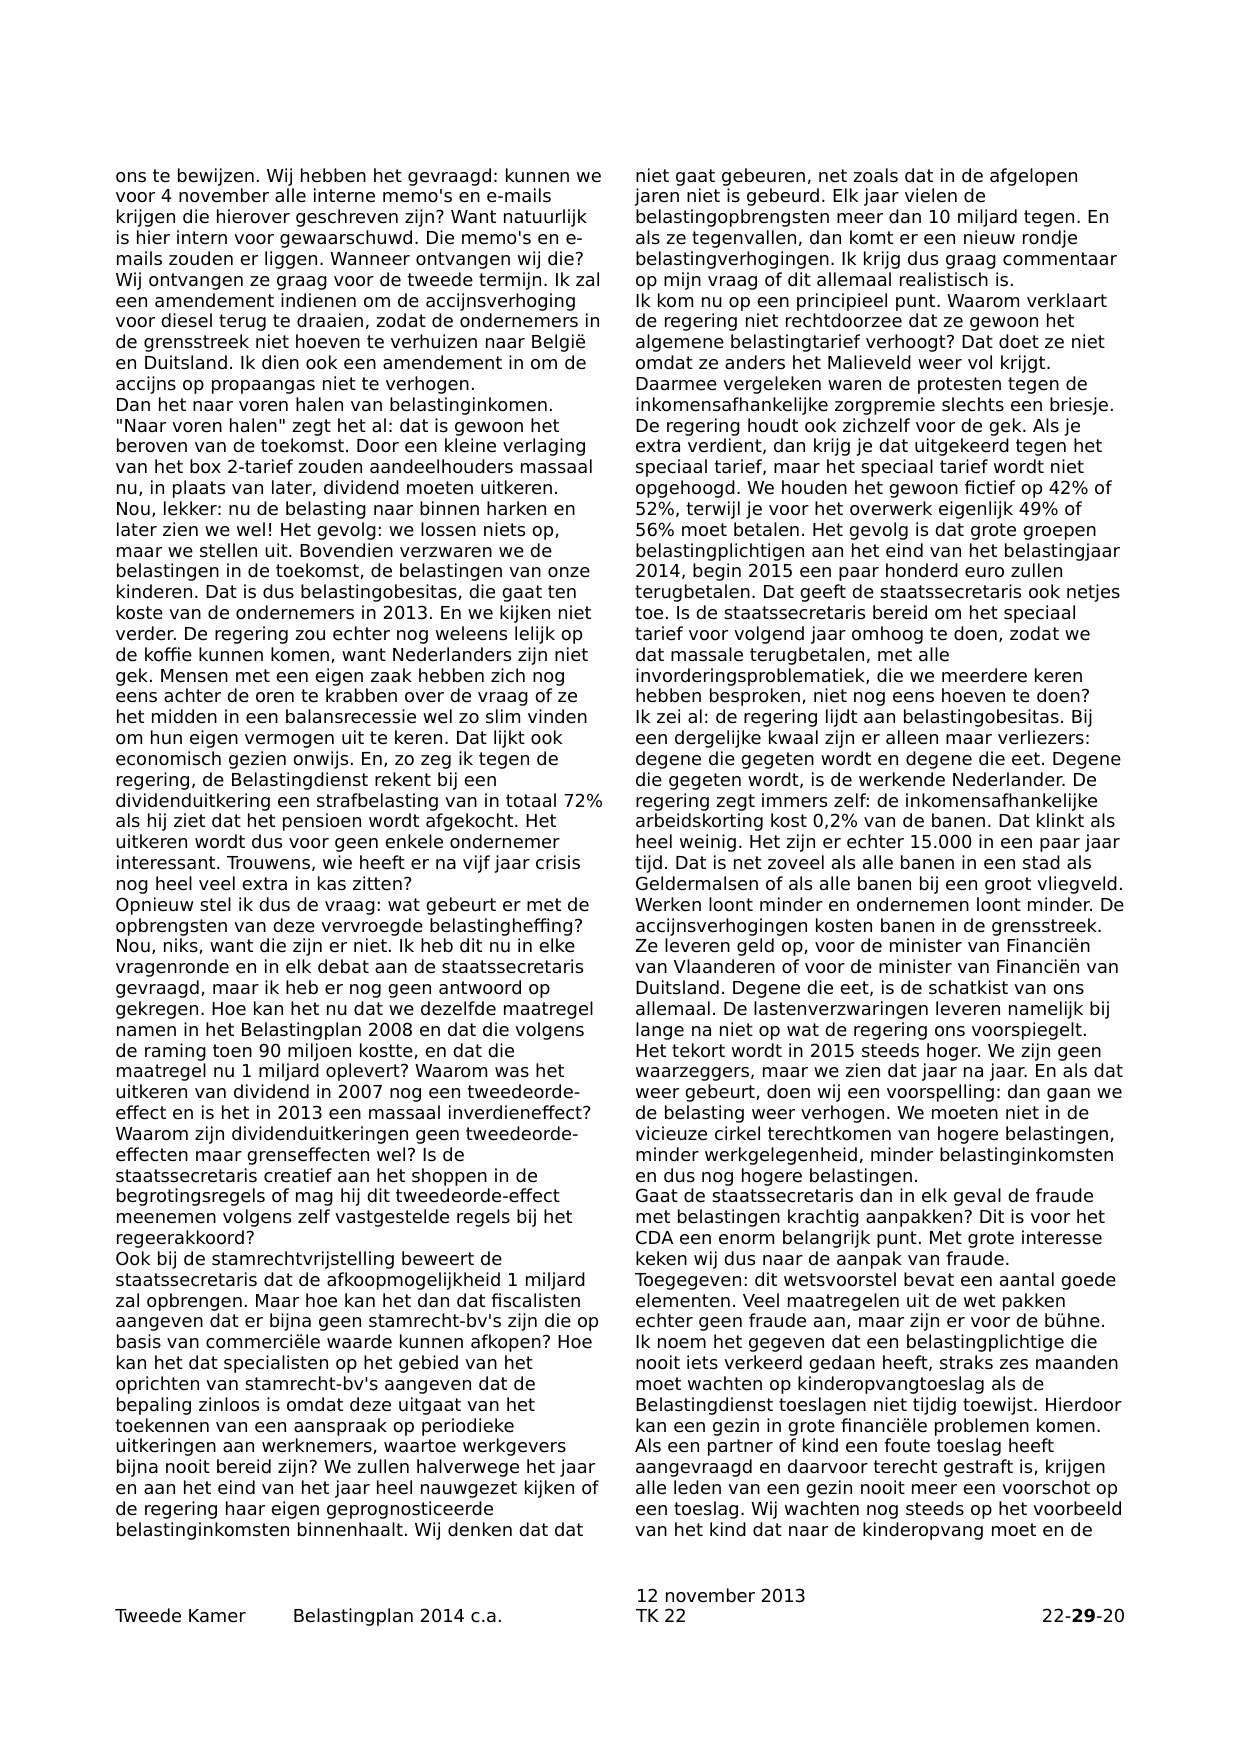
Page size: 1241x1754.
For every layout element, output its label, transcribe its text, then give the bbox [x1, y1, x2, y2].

text Ik zei al: de regering lijdt aan belastingobesitas. Bij een dergelijke kwaal zijn er alleen maar verliezers: degene die gegeten wordt en degene die eet. Degene die gegeten wordt, is de werkende Nederlander. De regering zegt immers zelf: de inkomensafhankelijke arbeidskorting kost 0,2% van de banen. Dat klinkt als heel weinig. Het zijn er echter 15.000 in een paar jaar tijd. Dat is net zoveel als alle banen in een stad als Geldermalsen of als alle banen bij een groot vliegveld. Werken loont minder en ondernemen loont minder. De accijnsverhogingen kosten banen in de grensstreek. Ze leveren geld op, voor de minister van Financiën van Vlaanderen of voor de minister van Financiën van Duitsland. Degene die eet, is de schatkist van ons allemaal. De lastenverzwaringen leveren namelijk bij lange na niet op wat de regering ons voorspiegelt. Het tekort wordt in 2015 steeds hoger. We zijn geen waarzeggers, maar we zien dat jaar na jaar. En als dat weer gebeurt, doen wij een voorspelling: dan gaan we de belasting weer verhogen. We moeten niet in de vicieuze cirkel terechtkomen van hogere belastingen, minder werkgelegenheid, minder belastinginkomsten en dus nog hogere belastingen. [635, 707, 1125, 1186]
text Ook bij de stamrechtvrijstelling beweert de staatssecretaris dat de afkoopmogelijkheid 1 miljard zal opbrengen. Maar hoe kan het dan dat fiscalisten aangeven dat er bijna geen stamrecht-bv's zijn die op basis van commerciële waarde kunnen afkopen? Hoe kan het dat specialisten op het gebied van het oprichten van stamrecht-bv's aangeven dat de bepaling zinloos is omdat deze uitgaat van het toekennen van een aanspraak op periodieke uitkeringen aan werknemers, waartoe werkgevers bijna nooit bereid zijn? We zullen halverwege het jaar en aan het eind van het jaar heel nauwgezet kijken of de regering haar eigen geprognosticeerde belastinginkomsten binnenhaalt. Wij denken dat dat [115, 1249, 605, 1540]
text Dan het naar voren halen van belastinginkomen. "Naar voren halen" zegt het al: dat is gewoon het beroven van de toekomst. Door een kleine verlaging van het box 2-tarief zouden aandeelhouders massaal nu, in plaats van later, dividend moeten uitkeren. Nou, lekker: nu de belasting naar binnen harken en later zien we wel! Het gevolg: we lossen niets op, maar we stellen uit. Bovendien verzwaren we de belastingen in de toekomst, de belastingen van onze kinderen. Dat is dus belastingobesitas, die gaat ten koste van de ondernemers in 2013. En we kijken niet verder. De regering zou echter nog weleens lelijk op de koffie kunnen komen, want Nederlanders zijn niet gek. Mensen met een eigen zaak hebben zich nog eens achter de oren te krabben over de vraag of ze het midden in een balansrecessie wel zo slim vinden om hun eigen vermogen uit te keren. Dat lijkt ook economisch gezien onwijs. En, zo zeg ik tegen de regering, de Belastingdienst rekent bij een dividenduitkering een strafbelasting van in totaal 72% als hij ziet dat het pensioen wordt afgekocht. Het uitkeren wordt dus voor geen enkele ondernemer interessant. Trouwens, wie heeft er na vijf jaar crisis nog heel veel extra in kas zitten? [115, 394, 605, 894]
text Gaat de staatssecretaris dan in elk geval de fraude met belastingen krachtig aanpakken? Dit is voor het CDA een enorm belangrijk punt. Met grote interesse keken wij dus naar de aanpak van fraude. Toegegeven: dit wetsvoorstel bevat een aantal goede elementen. Veel maatregelen uit de wet pakken echter geen fraude aan, maar zijn er voor de bühne. Ik noem het gegeven dat een belastingplichtige die nooit iets verkeerd gedaan heeft, straks zes maanden moet wachten op kinderopvangtoeslag als de Belastingdienst toeslagen niet tijdig toewijst. Hierdoor kan een gezin in grote financiële problemen komen. Als een partner of kind een foute toeslag heeft aangevraagd en daarvoor terecht gestraft is, krijgen alle leden van een gezin nooit meer een voorschot op een toeslag. Wij wachten nog steeds op het voorbeeld van het kind dat naar de kinderopvang moet en de [635, 1186, 1125, 1540]
text Ik kom nu op een principieel punt. Waarom verklaart de regering niet rechtdoorzee dat ze gewoon het algemene belastingtarief verhoogt? Dat doet ze niet omdat ze anders het Malieveld weer vol krijgt. Daarmee vergeleken waren de protesten tegen de inkomensafhankelijke zorgpremie slechts een briesje. De regering houdt ook zichzelf voor de gek. Als je extra verdient, dan krijg je dat uitgekeerd tegen het speciaal tarief, maar het speciaal tarief wordt niet opgehoogd. We houden het gewoon fictief op 42% of 52%, terwijl je voor het overwerk eigenlijk 49% of 56% moet betalen. Het gevolg is dat grote groepen belastingplichtigen aan het eind van het belastingjaar 2014, begin 2015 een paar honderd euro zullen terugbetalen. Dat geeft de staatssecretaris ook netjes toe. Is de staatssecretaris bereid om het speciaal tarief voor volgend jaar omhoog te doen, zodat we dat massale terugbetalen, met alle invorderingsproblematiek, die we meerdere keren hebben besproken, niet nog eens hoeven te doen? [635, 290, 1125, 707]
text niet gaat gebeuren, net zoals dat in de afgelopen jaren niet is gebeurd. Elk jaar vielen de belastingopbrengsten meer dan 10 miljard tegen. En als ze tegenvallen, dan komt er een nieuw rondje belastingverhogingen. Ik krijg dus graag commentaar op mijn vraag of dit allemaal realistisch is. [635, 165, 1125, 290]
text ons te bewijzen. Wij hebben het gevraagd: kunnen we voor 4 november alle interne memo's en e-mails krijgen die hierover geschreven zijn? Want natuurlijk is hier intern voor gewaarschuwd. Die memo's en e-mails zouden er liggen. Wanneer ontvangen wij die? Wij ontvangen ze graag voor de tweede termijn. Ik zal een amendement indienen om de accijnsverhoging voor diesel terug te draaien, zodat de ondernemers in de grensstreek niet hoeven te verhuizen naar België en Duitsland. Ik dien ook een amendement in om de accijns op propaangas niet te verhogen. [115, 165, 605, 394]
text Opnieuw stel ik dus de vraag: wat gebeurt er met de opbrengsten van deze vervroegde belastingheffing? Nou, niks, want die zijn er niet. Ik heb dit nu in elke vragenronde en in elk debat aan de staatssecretaris gevraagd, maar ik heb er nog geen antwoord op gekregen. Hoe kan het nu dat we dezelfde maatregel namen in het Belastingplan 2008 en dat die volgens de raming toen 90 miljoen kostte, en dat die maatregel nu 1 miljard oplevert? Waarom was het uitkeren van dividend in 2007 nog een tweedeorde-effect en is het in 2013 een massaal inverdieneffect? Waarom zijn dividenduitkeringen geen tweedeorde-effecten maar grenseffecten wel? Is de staatssecretaris creatief aan het shoppen in de begrotingsregels of mag hij dit tweedeorde-effect meenemen volgens zelf vastgestelde regels bij het regeerakkoord? [115, 894, 605, 1249]
